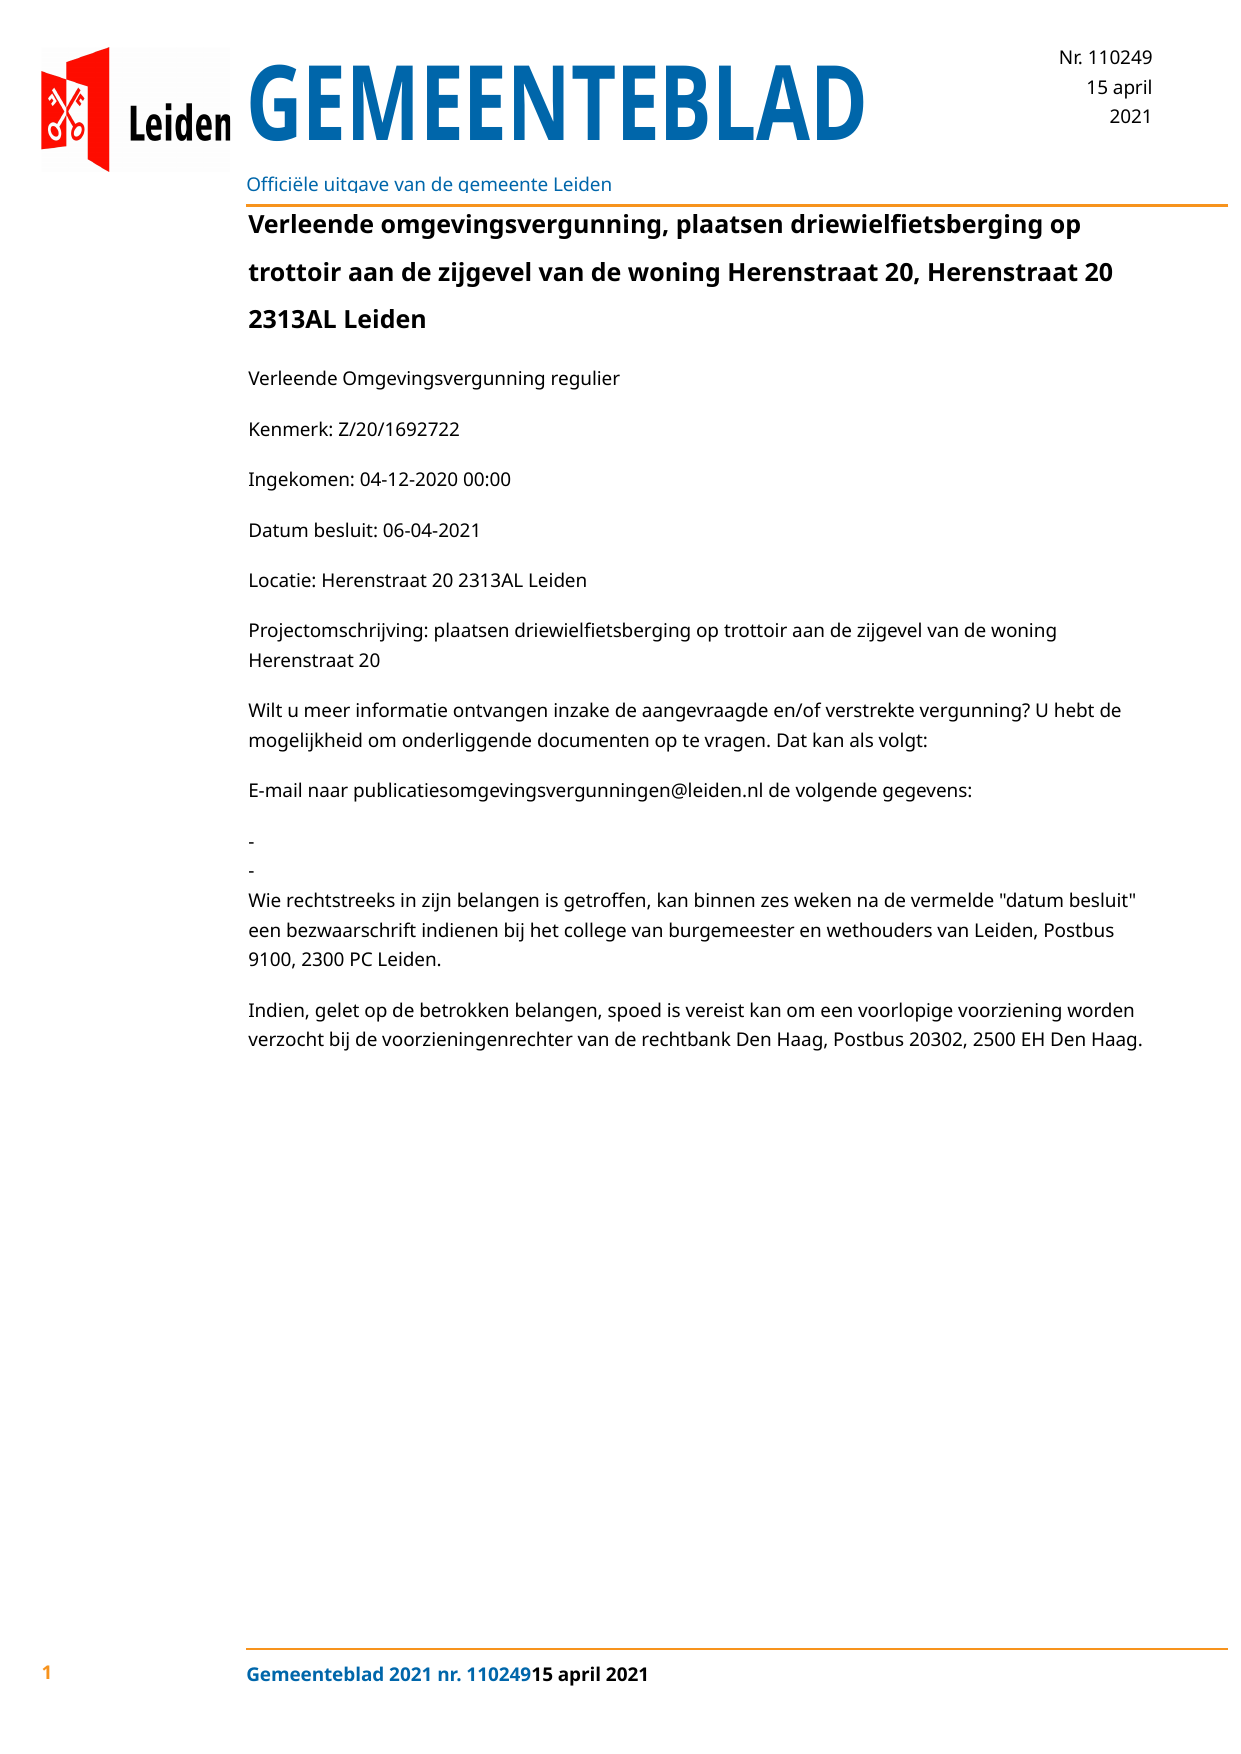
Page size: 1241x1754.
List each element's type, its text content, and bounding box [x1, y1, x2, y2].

text Wie rechtstreeks in zijn belangen is getroffen, kan binnen zes weken na de vermelde "datum besluit" een bezwaarschrift indienen bij het college van burgemeester en wethouders van Leiden, Postbus 9100, 2300 PC Leiden. [248, 887, 1152, 972]
text Wilt u meer informatie ontvangen inzake de aangevraagde en/of verstrekte vergunning? U hebt de mogelijkheid om onderliggende documenten op te vragen. Dat kan als volgt: [248, 698, 1152, 753]
picture [41, 47, 231, 172]
text Projectomschrijving: plaatsen driewielfietsberging op trottoir aan de zijgevel van de woning Herenstraat 20 [248, 618, 1152, 673]
text Locatie: Herenstraat 20 2313AL Leiden [248, 567, 1152, 593]
text Datum besluit: 06-04-2021 [248, 517, 1152, 542]
text Ingekomen: 04-12-2020 00:00 [248, 466, 1152, 492]
text Kenmerk: Z/20/1692722 [248, 416, 1152, 442]
text E-mail naar publicatiesomgevingsvergunningen@leiden.nl de volgende gegevens: [248, 778, 1152, 803]
text Indien, gelet op de betrokken belangen, spoed is vereist kan om een voorlopige voorziening worden verzocht bij de voorzieningenrechter van de rechtbank Den Haag, Postbus 20302, 2500 EH Den Haag. [248, 997, 1152, 1052]
text Verleende Omgevingsvergunning regulier [248, 366, 1152, 391]
text Verleende omgevingsvergunning, plaatsen driewielfietsberging op trottoir aan de zijgevel van de woning Herenstraat 20, Herenstraat 20 2313AL Leiden [248, 207, 1152, 336]
